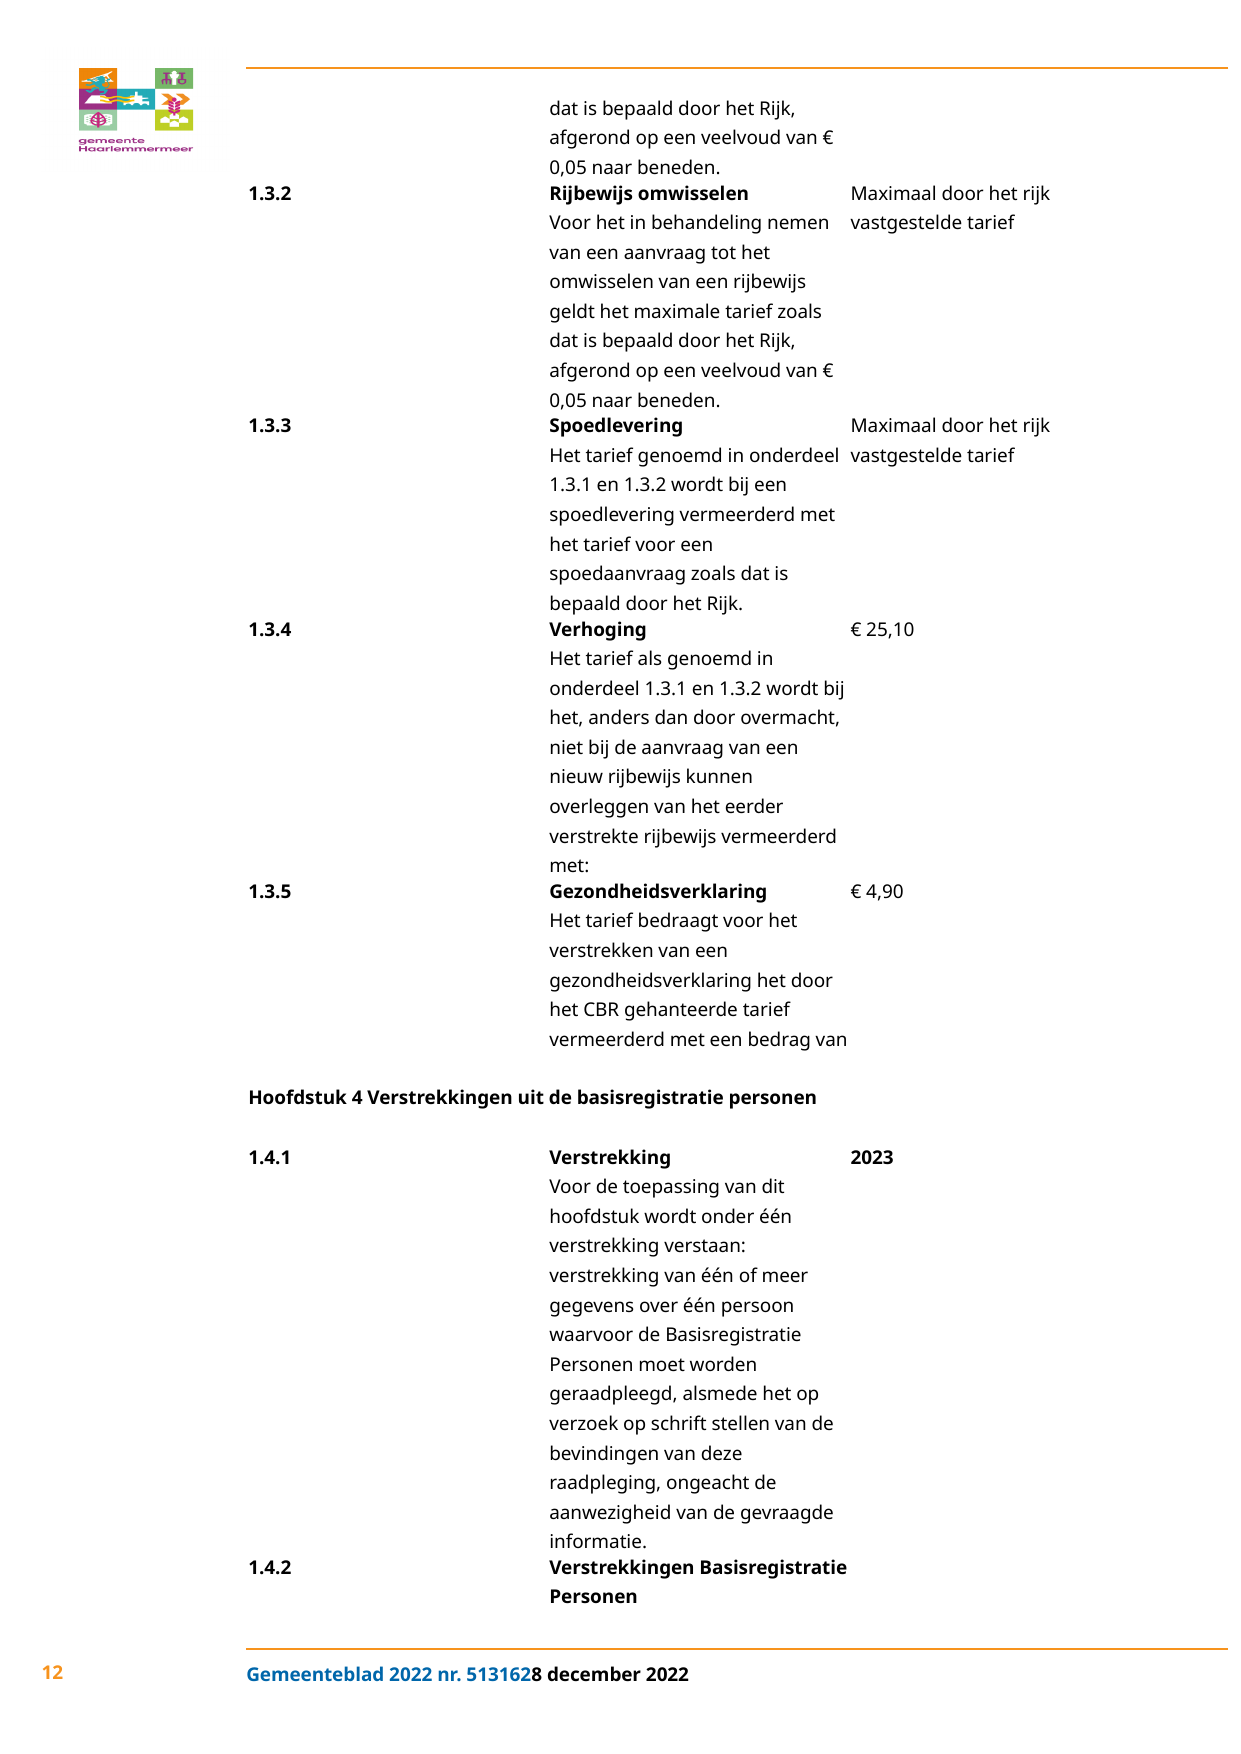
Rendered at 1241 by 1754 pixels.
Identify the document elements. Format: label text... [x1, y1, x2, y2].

table_cell 1.3.3 [248, 413, 549, 616]
table_cell Maximaal door het rijk vastgestelde tarief [850, 413, 1152, 616]
table_cell Gezondheidsverklaring Het tarief bedraagt voor het verstrekken van een gezondheidsverklaring het door het CBR gehanteerde tarief vermeerderd met een bedrag van [549, 878, 850, 1052]
table_cell [850, 1170, 1152, 1554]
table_header [248, 95, 549, 180]
table_header dat is bepaald door het Rijk, afgerond op een veelvoud van € 0,05 naar beneden. [549, 95, 850, 180]
table_cell Maximaal door het rijk vastgestelde tarief [850, 180, 1152, 412]
table_header 2023 [850, 1144, 1152, 1169]
text Hoofdstuk 4 Verstrekkingen uit de basisregistratie personen [248, 1084, 1152, 1110]
picture [41, 47, 231, 172]
table_cell Rijbewijs omwisselen Voor het in behandeling nemen van een aanvraag tot het omwisselen van een rijbewijs geldt het maximale tarief zoals dat is bepaald door het Rijk, afgerond op een veelvoud van € 0,05 naar beneden. [549, 180, 850, 412]
table_cell € 25,10 [850, 616, 1152, 878]
table_cell [850, 1554, 1152, 1609]
table_cell [850, 95, 1152, 180]
table_cell 1.3.4 [248, 616, 549, 878]
table_cell € 4,90 [850, 878, 1152, 1052]
table_cell Verhoging Het tarief als genoemd in onderdeel 1.3.1 en 1.3.2 wordt bij het, anders dan door overmacht, niet bij de aanvraag van een nieuw rijbewijs kunnen overleggen van het eerder verstrekte rijbewijs vermeerderd met: [549, 616, 850, 878]
table_cell 1.3.2 [248, 180, 549, 412]
table_header 1.4.1 [248, 1144, 549, 1554]
table_cell Spoedlevering Het tarief genoemd in onderdeel 1.3.1 en 1.3.2 wordt bij een spoedlevering vermeerderd met het tarief voor een spoedaanvraag zoals dat is bepaald door het Rijk. [549, 413, 850, 616]
table_header Verstrekking Voor de toepassing van dit hoofdstuk wordt onder één verstrekking verstaan: verstrekking van één of meer gegevens over één persoon waarvoor de Basisregistratie Personen moet worden geraadpleegd, alsmede het op verzoek op schrift stellen van de bevindingen van deze raadpleging, ongeacht de aanwezigheid van de gevraagde informatie. [549, 1144, 850, 1554]
table_cell 1.3.5 [248, 878, 549, 1052]
table_cell 1.4.2 [248, 1554, 549, 1609]
table_cell Verstrekkingen Basisregistratie Personen [549, 1554, 850, 1609]
